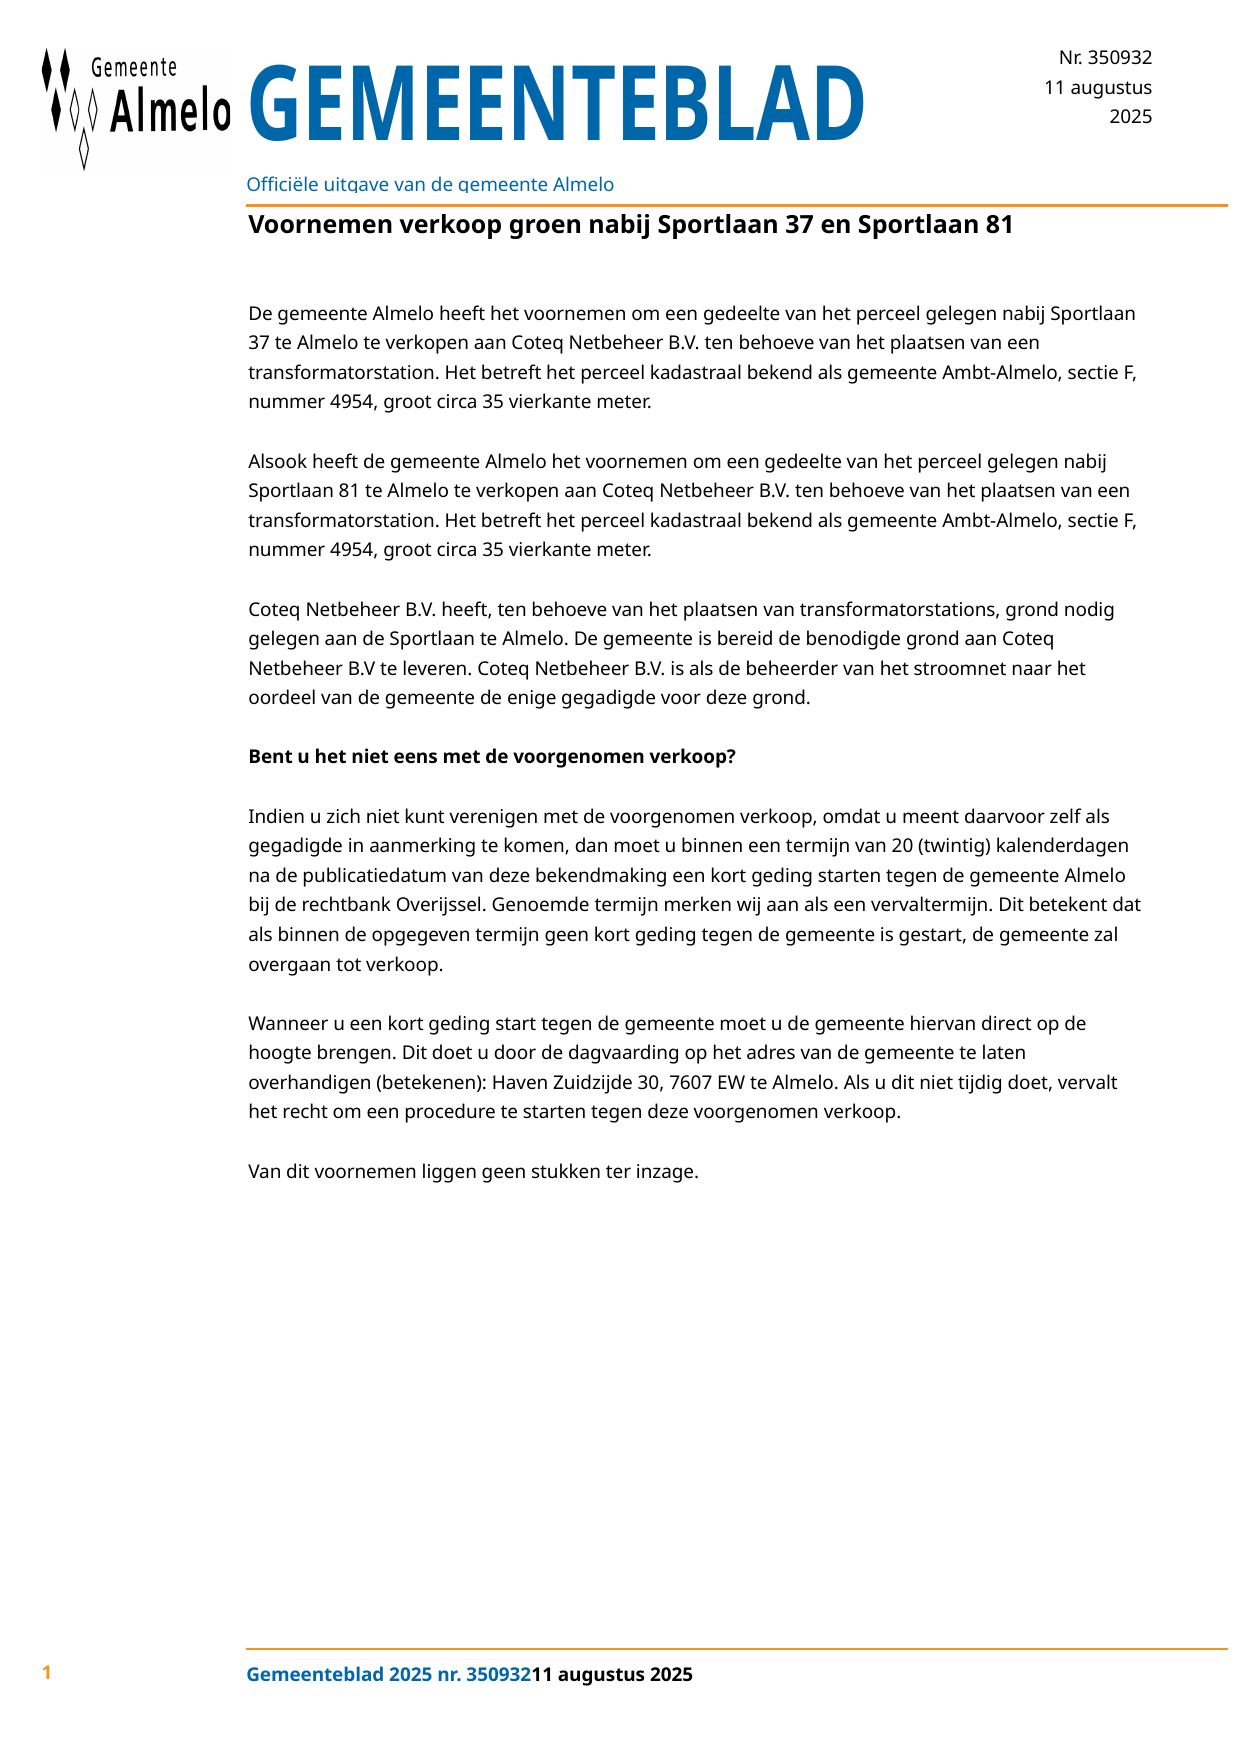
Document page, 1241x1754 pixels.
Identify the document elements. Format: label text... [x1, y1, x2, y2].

text Coteq Netbeheer B.V. heeft, ten behoeve van het plaatsen van transformatorstations, grond nodig gelegen aan de Sportlaan te Almelo. De gemeente is bereid de benodigde grond aan Coteq Netbeheer B.V te leveren. Coteq Netbeheer B.V. is als de beheerder van het stroomnet naar het oordeel van de gemeente de enige gegadigde voor deze grond. [248, 596, 1152, 710]
text De gemeente Almelo heeft het voornemen om een gedeelte van het perceel gelegen nabij Sportlaan 37 te Almelo te verkopen aan Coteq Netbeheer B.V. ten behoeve van het plaatsen van een transformatorstation. Het betreft het perceel kadastraal bekend als gemeente Ambt-Almelo, sectie F, nummer 4954, groot circa 35 vierkante meter. [248, 300, 1152, 414]
text Voornemen verkoop groen nabij Sportlaan 37 en Sportlaan 81 [248, 207, 1152, 241]
picture [41, 47, 231, 172]
text Bent u het niet eens met de voorgenomen verkoop? [248, 744, 1152, 769]
text Van dit voornemen liggen geen stukken ter inzage. [248, 1158, 1152, 1183]
text Indien u zich niet kunt verenigen met de voorgenomen verkoop, omdat u meent daarvoor zelf als gegadigde in aanmerking te komen, dan moet u binnen een termijn van 20 (twintig) kalenderdagen na de publicatiedatum van deze bekendmaking een kort geding starten tegen de gemeente Almelo bij de rechtbank Overijssel. Genoemde termijn merken wij aan als een vervaltermijn. Dit betekent dat als binnen de opgegeven termijn geen kort geding tegen de gemeente is gestart, de gemeente zal overgaan tot verkoop. [248, 803, 1152, 976]
text Alsook heeft de gemeente Almelo het voornemen om een gedeelte van het perceel gelegen nabij Sportlaan 81 te Almelo te verkopen aan Coteq Netbeheer B.V. ten behoeve van het plaatsen van een transformatorstation. Het betreft het perceel kadastraal bekend als gemeente Ambt-Almelo, sectie F, nummer 4954, groot circa 35 vierkante meter. [248, 448, 1152, 562]
text Wanneer u een kort geding start tegen de gemeente moet u de gemeente hiervan direct op de hoogte brengen. Dit doet u door de dagvaarding op het adres van de gemeente te laten overhandigen (betekenen): Haven Zuidzijde 30, 7607 EW te Almelo. Als u dit niet tijdig doet, vervalt het recht om een procedure te starten tegen deze voorgenomen verkoop. [248, 1010, 1152, 1124]
